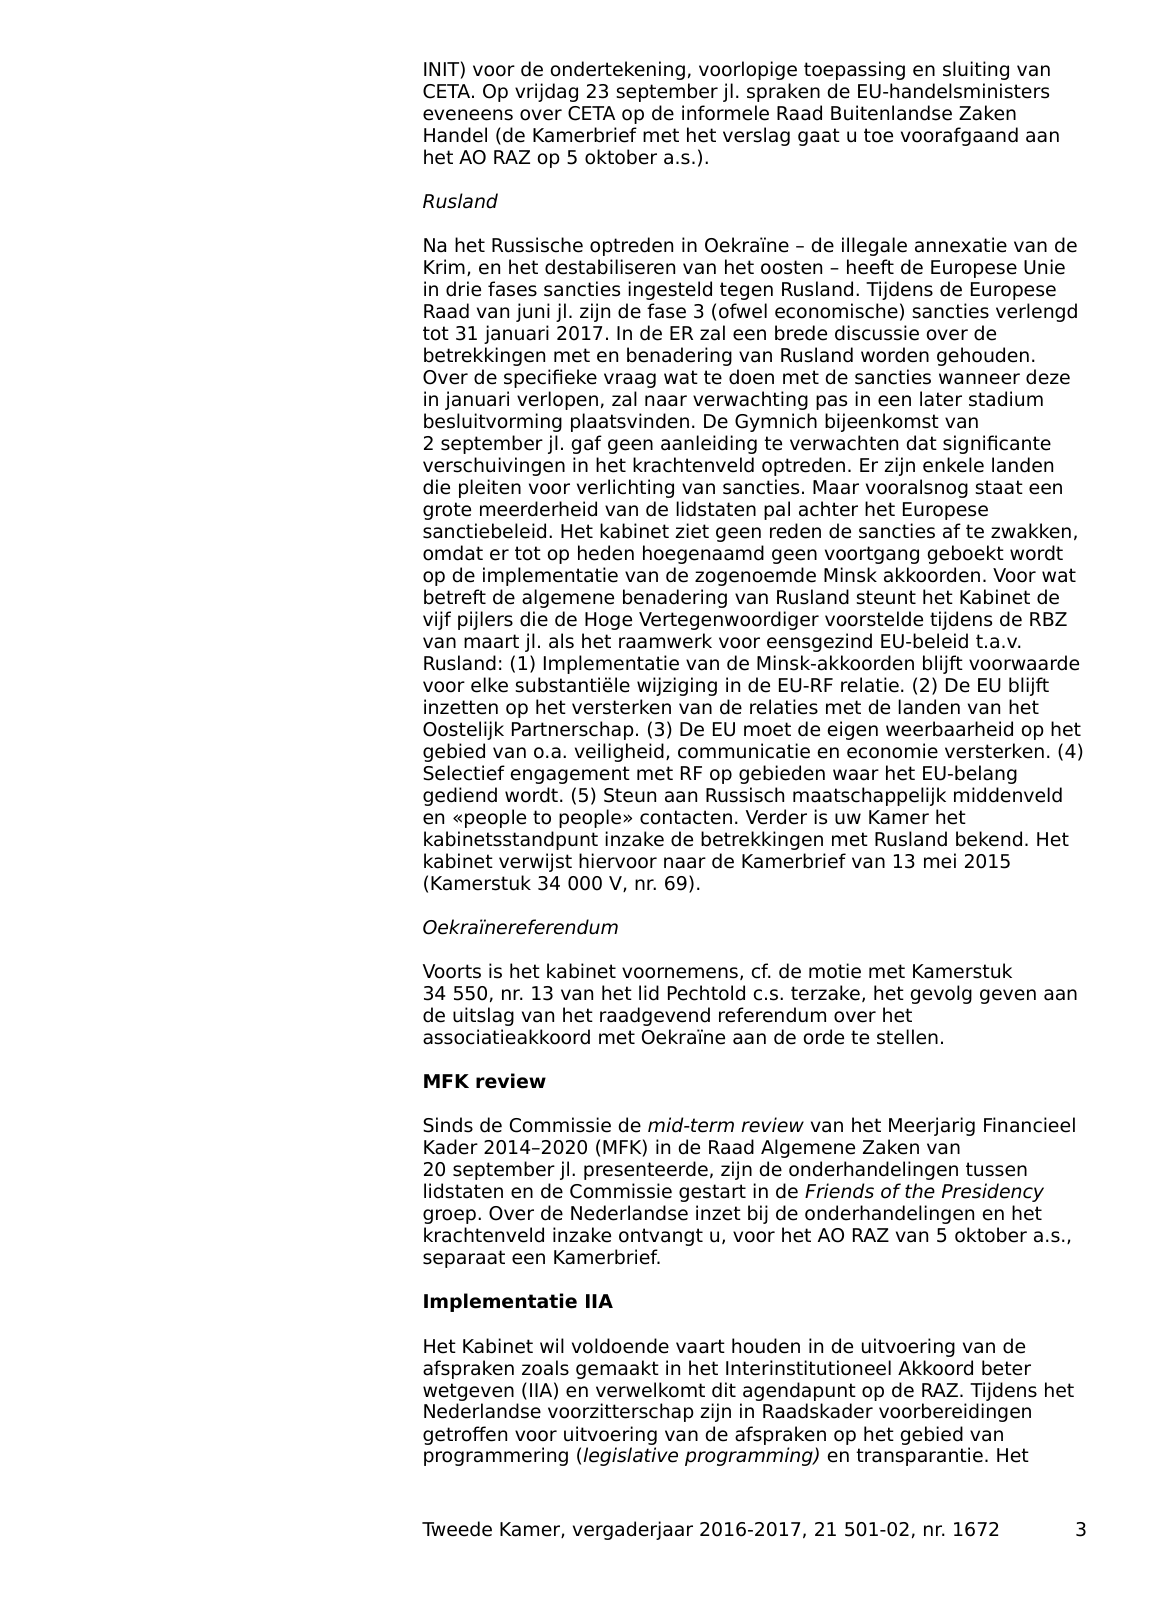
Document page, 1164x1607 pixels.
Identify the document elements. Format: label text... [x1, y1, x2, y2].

text INIT) voor de ondertekening, voorlopige toepassing en sluiting van CETA. Op vrijdag 23 september jl. spraken de EU-handelsministers eveneens over CETA op de informele Raad Buitenlandse Zaken Handel (de Kamerbrief met het verslag gaat u toe voorafgaand aan het AO RAZ op 5 oktober a.s.). [422, 59, 1087, 169]
subtitle Oekraïnereferendum [422, 917, 1087, 939]
subtitle MFK review [422, 1071, 1087, 1093]
text Sinds de Commissie de mid-term review van het Meerjarig Financieel Kader 2014–2020 (MFK) in de Raad Algemene Zaken van 20 september jl. presenteerde, zijn de onderhandelingen tussen lidstaten en de Commissie gestart in de Friends of the Presidency groep. Over de Nederlandse inzet bij de onderhandelingen en het krachtenveld inzake ontvangt u, voor het AO RAZ van 5 oktober a.s., separaat een Kamerbrief. [422, 1115, 1087, 1269]
text Het Kabinet wil voldoende vaart houden in de uitvoering van de afspraken zoals gemaakt in het Interinstitutioneel Akkoord beter wetgeven (IIA) en verwelkomt dit agendapunt op de RAZ. Tijdens het Nederlandse voorzitterschap zijn in Raadskader voorbereidingen getroffen voor uitvoering van de afspraken op het gebied van programmering (legislative programming) en transparantie. Het [422, 1336, 1087, 1467]
subtitle Implementatie IIA [422, 1291, 1087, 1313]
text Voorts is het kabinet voornemens, cf. de motie met Kamerstuk 34 550, nr. 13 van het lid Pechtold c.s. terzake, het gevolg geven aan de uitslag van het raadgevend referendum over het associatieakkoord met Oekraïne aan de orde te stellen. [422, 961, 1087, 1049]
text Na het Russische optreden in Oekraïne – de illegale annexatie van de Krim, en het destabiliseren van het oosten – heeft de Europese Unie in drie fases sancties ingesteld tegen Rusland. Tijdens de Europese Raad van juni jl. zijn de fase 3 (ofwel economische) sancties verlengd tot 31 januari 2017. In de ER zal een brede discussie over de betrekkingen met en benadering van Rusland worden gehouden. Over de specifieke vraag wat te doen met de sancties wanneer deze in januari verlopen, zal naar verwachting pas in een later stadium besluitvorming plaatsvinden. De Gymnich bijeenkomst van 2 september jl. gaf geen aanleiding te verwachten dat significante verschuivingen in het krachtenveld optreden. Er zijn enkele landen die pleiten voor verlichting van sancties. Maar vooralsnog staat een grote meerderheid van de lidstaten pal achter het Europese sanctiebeleid. Het kabinet ziet geen reden de sancties af te zwakken, omdat er tot op heden hoegenaamd geen voortgang geboekt wordt op de implementatie van de zogenoemde Minsk akkoorden. Voor wat betreft de algemene benadering van Rusland steunt het Kabinet de vijf pijlers die de Hoge Vertegenwoordiger voorstelde tijdens de RBZ van maart jl. als het raamwerk voor eensgezind EU-beleid t.a.v. Rusland: (1) Implementatie van de Minsk-akkoorden blijft voorwaarde voor elke substantiële wijziging in de EU-RF relatie. (2) De EU blijft inzetten op het versterken van de relaties met de landen van het Oostelijk Partnerschap. (3) De EU moet de eigen weerbaarheid op het gebied van o.a. veiligheid, communicatie en economie versterken. (4) Selectief engagement met RF op gebieden waar het EU-belang gediend wordt. (5) Steun aan Russisch maatschappelijk middenveld en «people to people» contacten. Verder is uw Kamer het kabinetsstandpunt inzake de betrekkingen met Rusland bekend. Het kabinet verwijst hiervoor naar de Kamerbrief van 13 mei 2015 (Kamerstuk 34 000 V, nr. 69). [422, 235, 1087, 895]
subtitle Rusland [422, 191, 1087, 213]
